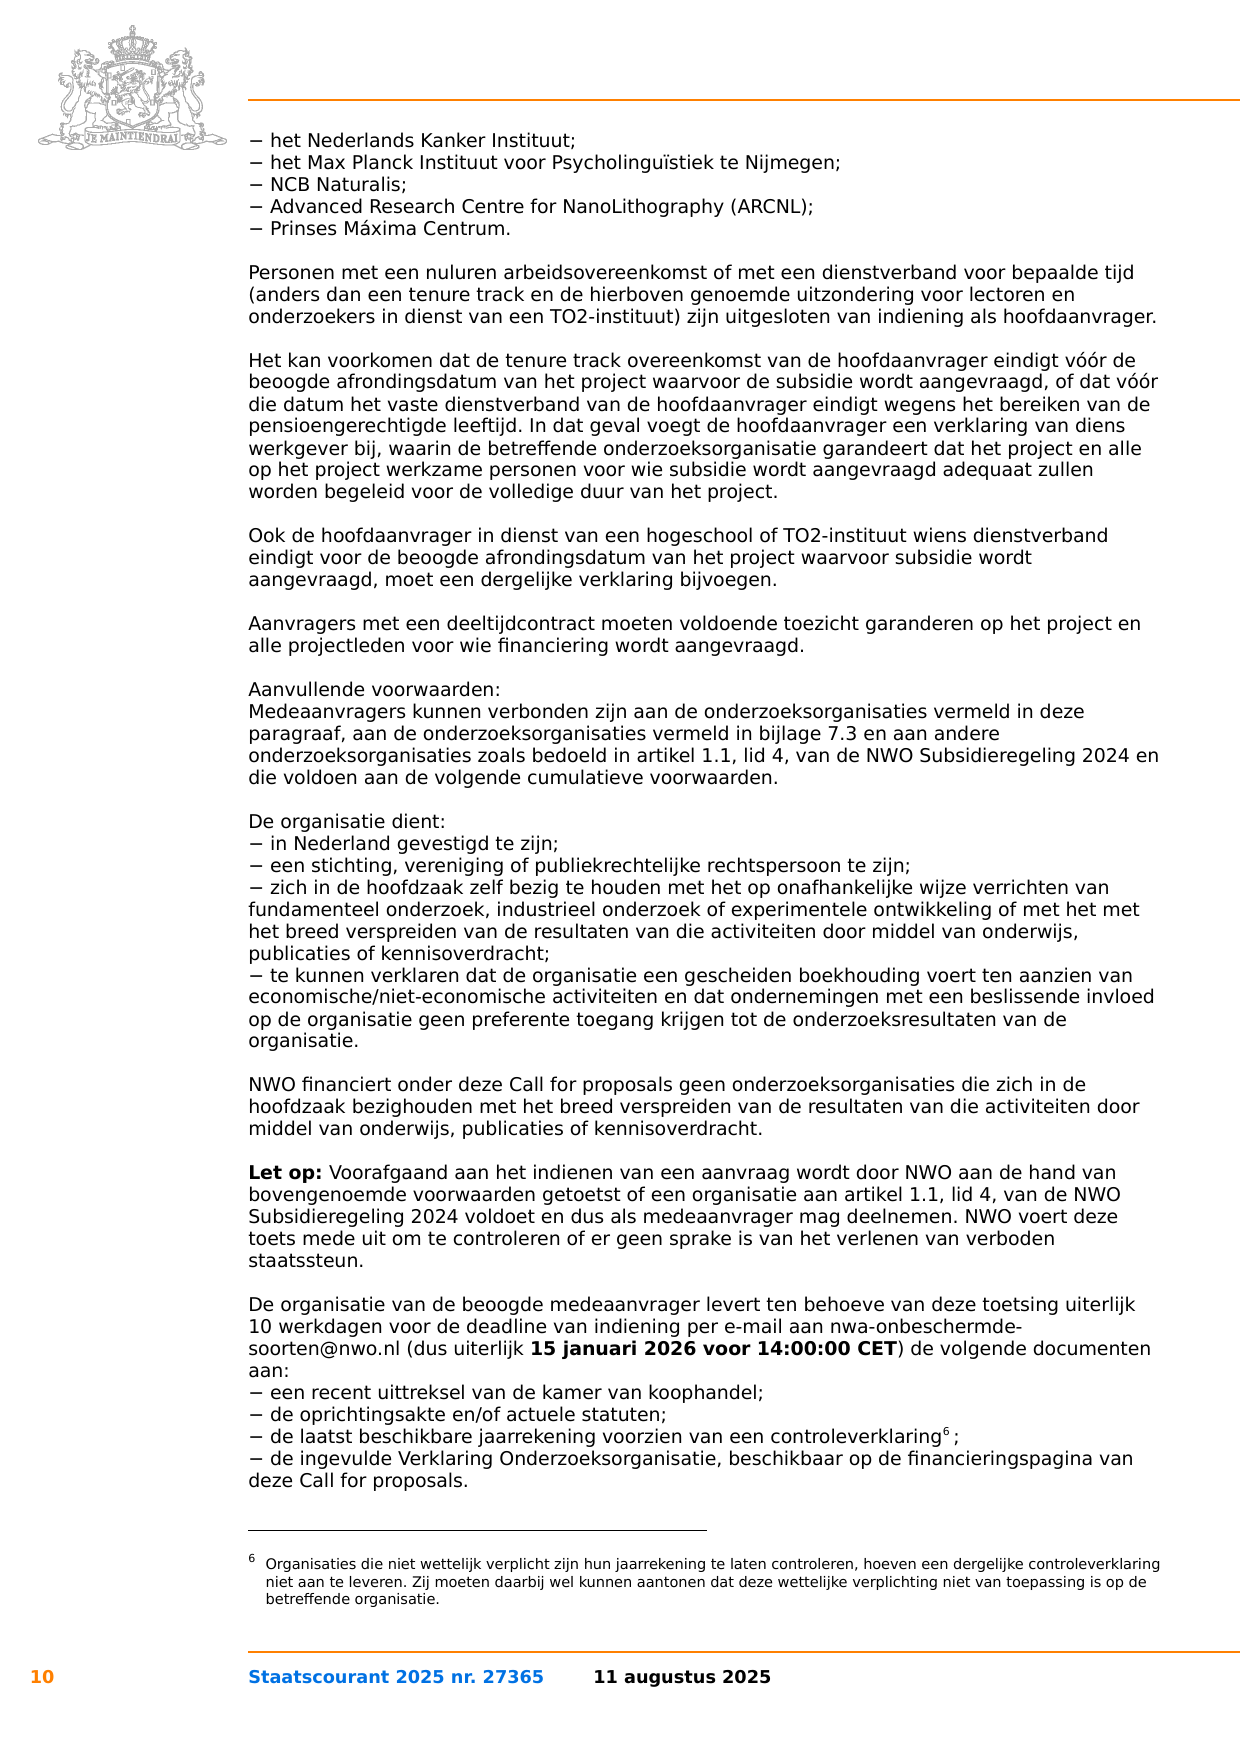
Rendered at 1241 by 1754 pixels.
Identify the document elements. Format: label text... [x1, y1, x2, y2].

text De organisatie dient: [248, 811, 1163, 833]
text Aanvragers met een deeltijdcontract moeten voldoende toezicht garanderen op het project en alle projectleden voor wie financiering wordt aangevraagd. [248, 613, 1163, 657]
text Aanvullende voorwaarden: [248, 679, 1163, 701]
text Let op: Voorafgaand aan het indienen van een aanvraag wordt door NWO aan de hand van bovengenoemde voorwaarden getoetst of een organisatie aan artikel 1.1, lid 4, van de NWO Subsidieregeling 2024 voldoet en dus als medeaanvrager mag deelnemen. NWO voert deze toets mede uit om te controleren of er geen sprake is van het verlenen van verboden staatssteun. [248, 1162, 1163, 1272]
text − zich in de hoofdzaak zelf bezig te houden met het op onafhankelijke wijze verrichten van fundamenteel onderzoek, industrieel onderzoek of experimentele ontwikkeling of met het met het breed verspreiden van de resultaten van die activiteiten door middel van onderwijs, publicaties of kennisoverdracht; [248, 877, 1163, 964]
text − NCB Naturalis; [248, 174, 1163, 196]
text NWO financiert onder deze Call for proposals geen onderzoeksorganisaties die zich in de hoofdzaak bezighouden met het breed verspreiden van de resultaten van die activiteiten door middel van onderwijs, publicaties of kennisoverdracht. [248, 1074, 1163, 1140]
text De organisatie van de beoogde medeaanvrager levert ten behoeve van deze toetsing uiterlijk 10 werkdagen voor de deadline van indiening per e-mail aan nwa-onbeschermde-soorten@nwo.nl (dus uiterlijk 15 januari 2026 voor 14:00:00 CET) de volgende documenten aan: [248, 1294, 1163, 1382]
text Ook de hoofdaanvrager in dienst van een hogeschool of TO2-instituut wiens dienstverband eindigt voor de beoogde afrondingsdatum van het project waarvoor subsidie wordt aangevraagd, moet een dergelijke verklaring bijvoegen. [248, 525, 1163, 591]
text − het Nederlands Kanker Instituut; [248, 130, 1163, 152]
text Organisaties die niet wettelijk verplicht zijn hun jaarrekening te laten controleren, hoeven een dergelijke controleverklaring niet aan te leveren. Zij moeten daarbij wel kunnen aantonen dat deze wettelijke verplichting niet van toepassing is op de betreffende organisatie. [248, 1552, 1163, 1608]
text − de ingevulde Verklaring Onderzoeksorganisatie, beschikbaar op de financieringspagina van deze Call for proposals. [248, 1448, 1163, 1492]
text − in Nederland gevestigd te zijn; [248, 833, 1163, 854]
text − een stichting, vereniging of publiekrechtelijke rechtspersoon te zijn; [248, 854, 1163, 877]
text Het kan voorkomen dat de tenure track overeenkomst van de hoofdaanvrager eindigt vóór de beoogde afrondingsdatum van het project waarvoor de subsidie wordt aangevraagd, of dat vóór die datum het vaste dienstverband van de hoofdaanvrager eindigt wegens het bereiken van de pensioengerechtigde leeftijd. In dat geval voegt de hoofdaanvrager een verklaring van diens werkgever bij, waarin de betreffende onderzoeksorganisatie garandeert dat het project en alle op het project werkzame personen voor wie subsidie wordt aangevraagd adequaat zullen worden begeleid voor de volledige duur van het project. [248, 349, 1163, 503]
text − de laatst beschikbare jaarrekening voorzien van een controleverklaring; [248, 1426, 1163, 1448]
text − een recent uittreksel van de kamer van koophandel; [248, 1382, 1163, 1404]
text − Prinses Máxima Centrum. [248, 218, 1163, 240]
picture [38, 25, 227, 150]
text − te kunnen verklaren dat de organisatie een gescheiden boekhouding voert ten aanzien van economische/niet-economische activiteiten en dat ondernemingen met een beslissende invloed op de organisatie geen preferente toegang krijgen tot de onderzoeksresultaten van de organisatie. [248, 964, 1163, 1052]
text Medeaanvragers kunnen verbonden zijn aan de onderzoeksorganisaties vermeld in deze paragraaf, aan de onderzoeksorganisaties vermeld in bijlage 7.3 en aan andere onderzoeksorganisaties zoals bedoeld in artikel 1.1, lid 4, van de NWO Subsidieregeling 2024 en die voldoen aan de volgende cumulatieve voorwaarden. [248, 701, 1163, 789]
text − het Max Planck Instituut voor Psycholinguïstiek te Nijmegen; [248, 152, 1163, 174]
text − de oprichtingsakte en/of actuele statuten; [248, 1404, 1163, 1426]
text − Advanced Research Centre for NanoLithography (ARCNL); [248, 196, 1163, 218]
text Personen met een nuluren arbeidsovereenkomst of met een dienstverband voor bepaalde tijd (anders dan een tenure track en de hierboven genoemde uitzondering voor lectoren en onderzoekers in dienst van een TO2-instituut) zijn uitgesloten van indiening als hoofdaanvrager. [248, 262, 1163, 328]
